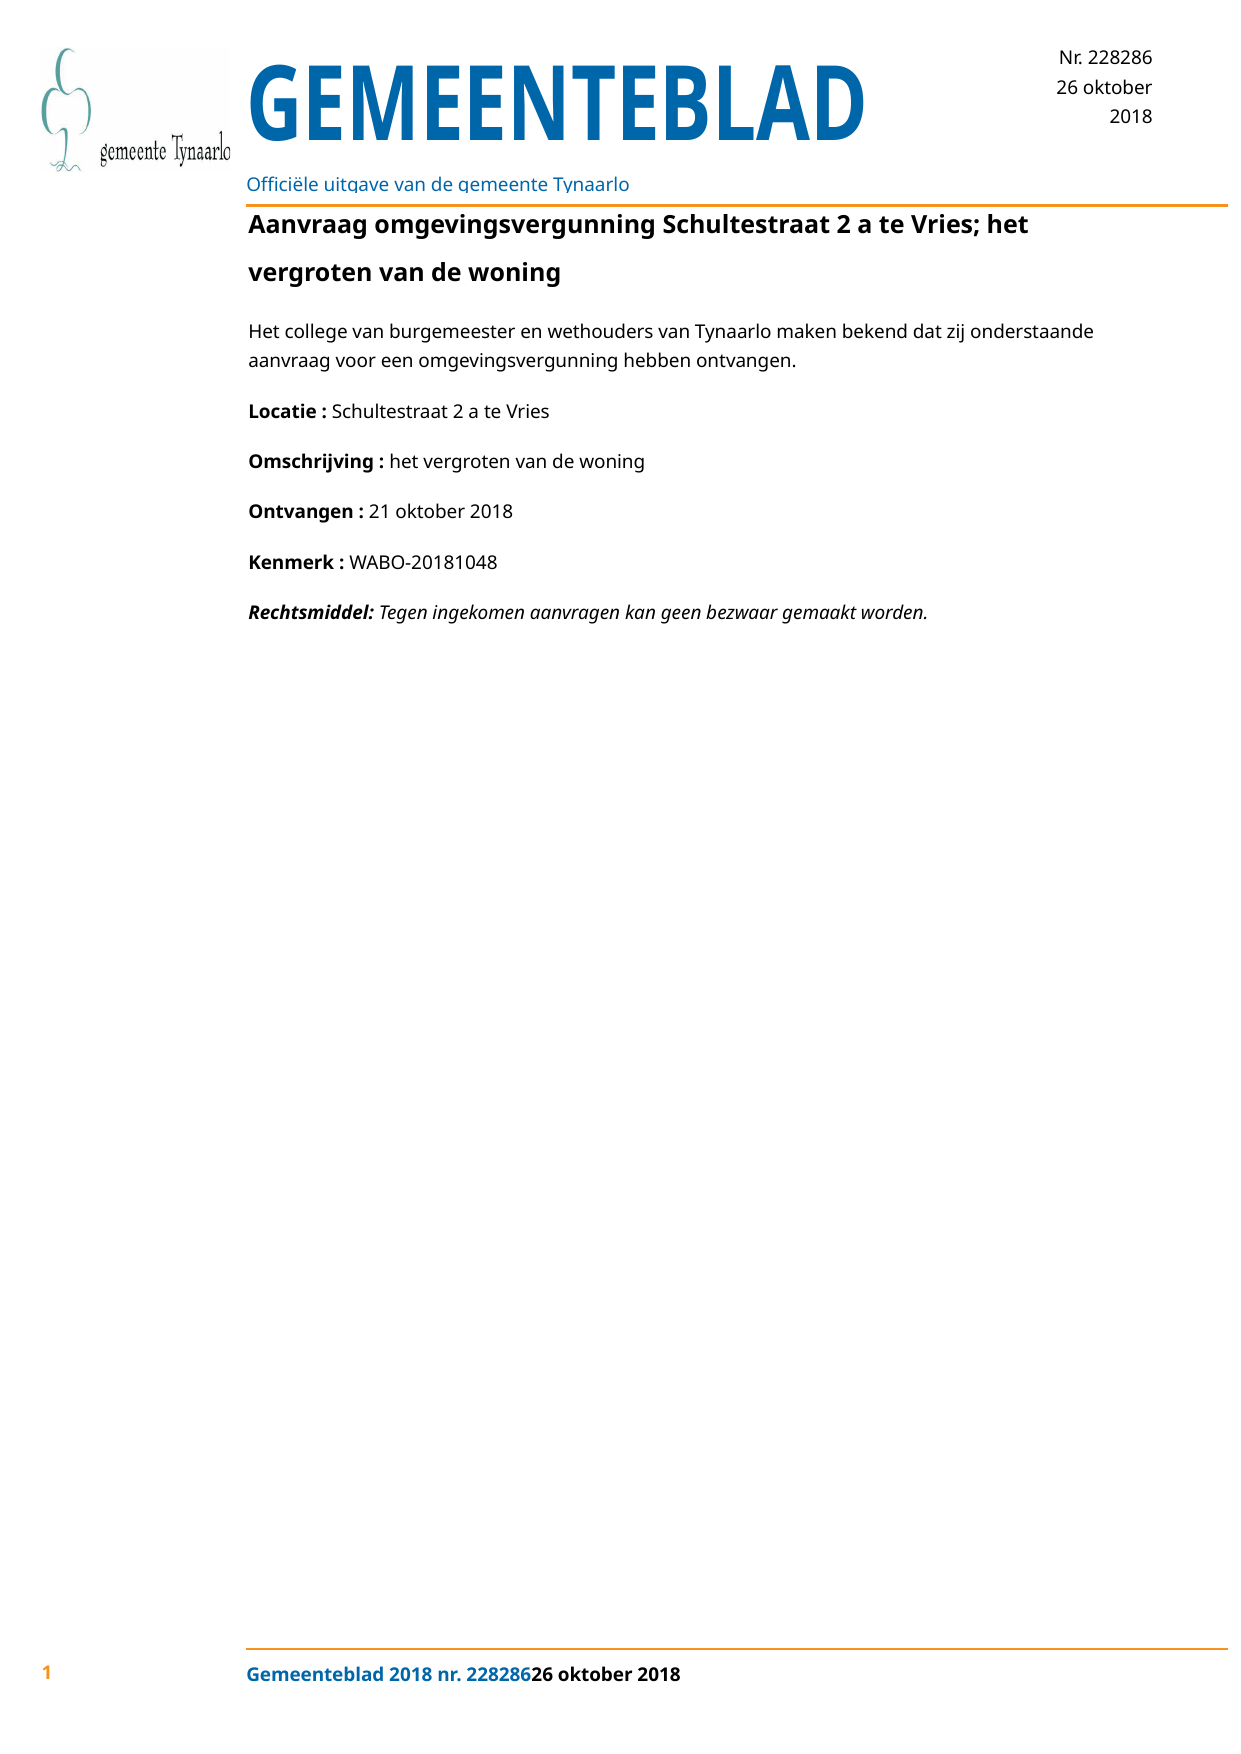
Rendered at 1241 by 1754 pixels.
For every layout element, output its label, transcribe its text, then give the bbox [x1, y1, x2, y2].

text Het college van burgemeester en wethouders van Tynaarlo maken bekend dat zij onderstaande aanvraag voor een omgevingsvergunning hebben ontvangen. [248, 318, 1152, 373]
text Locatie : Schultestraat 2 a te Vries [248, 398, 1152, 424]
text Omschrijving : het vergroten van de woning [248, 448, 1152, 474]
picture [41, 47, 231, 172]
text Aanvraag omgevingsvergunning Schultestraat 2 a te Vries; het vergroten van de woning [248, 207, 1152, 288]
text Ontvangen : 21 oktober 2018 [248, 499, 1152, 524]
text Rechtsmiddel: Tegen ingekomen aanvragen kan geen bezwaar gemaakt worden. [248, 599, 1152, 625]
text Kenmerk : WABO-20181048 [248, 549, 1152, 575]
